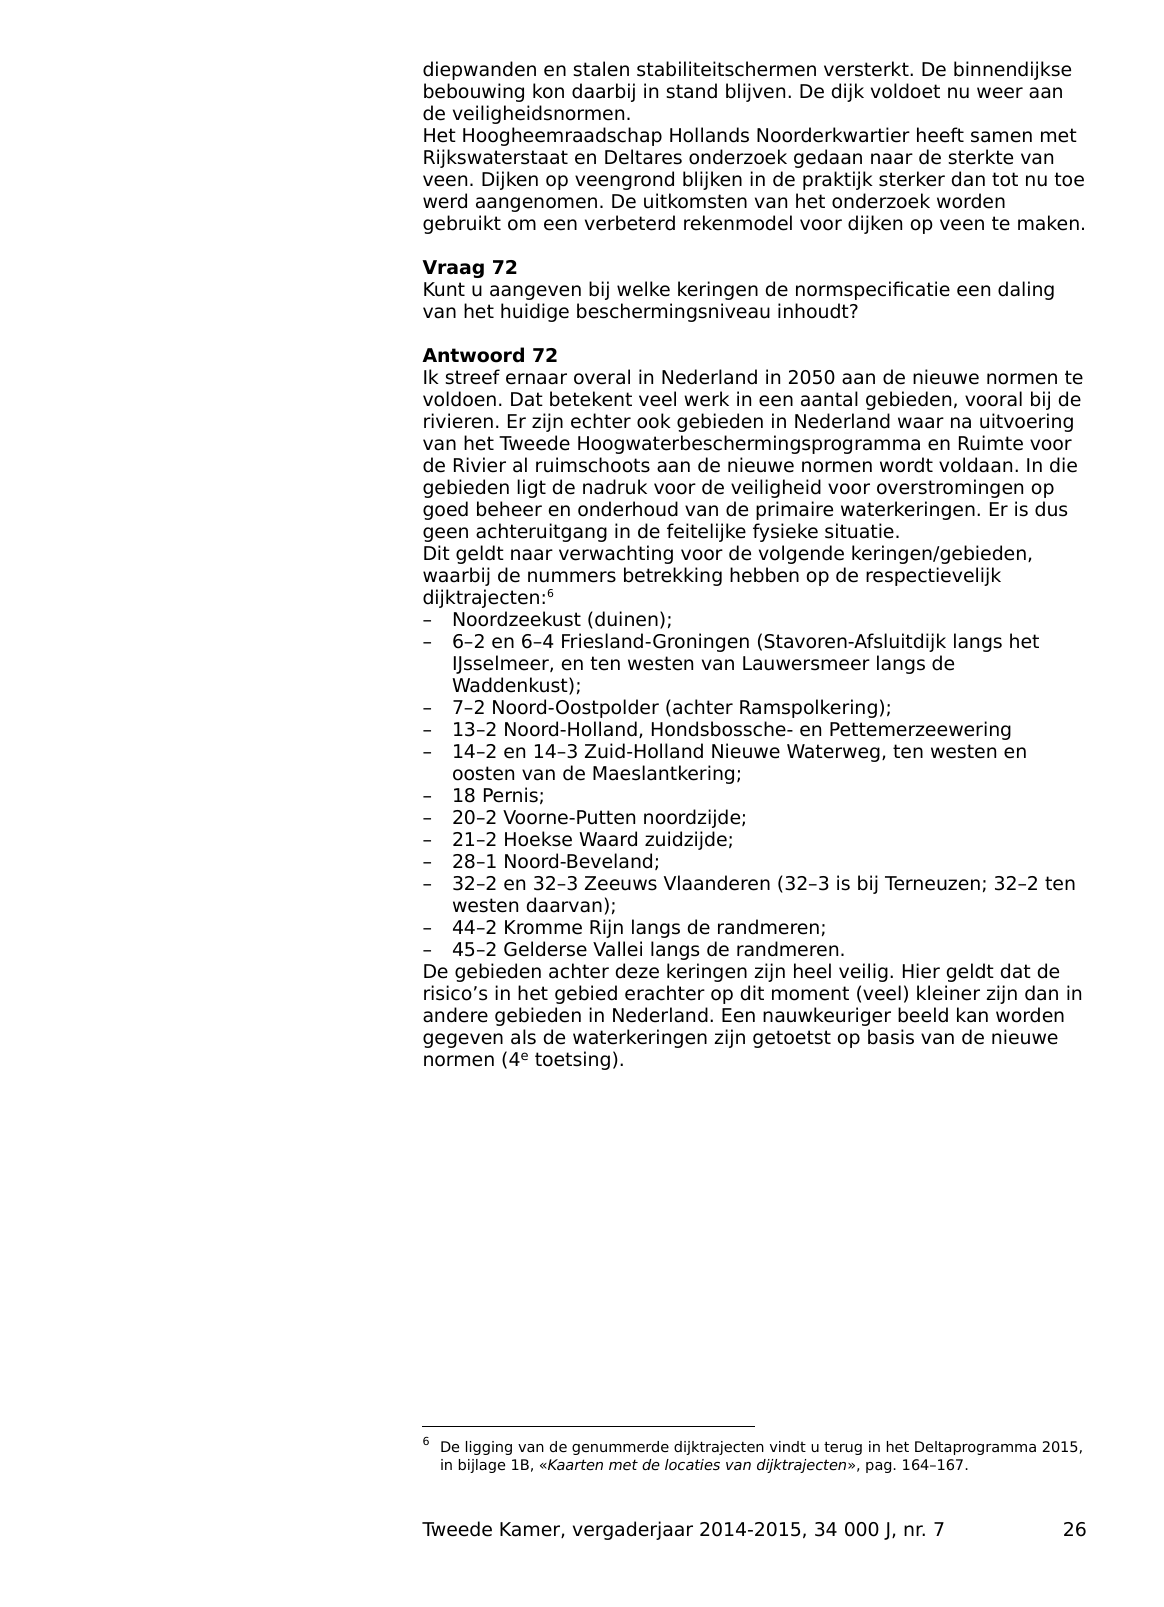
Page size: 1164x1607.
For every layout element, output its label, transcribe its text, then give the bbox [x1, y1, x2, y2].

text – 21–2 Hoekse Waard zuidzijde; [422, 829, 1087, 851]
text De gebieden achter deze keringen zijn heel veilig. Hier geldt dat de risico’s in het gebied erachter op dit moment (veel) kleiner zijn dan in andere gebieden in Nederland. Een nauwkeuriger beeld kan worden gegeven als de waterkeringen zijn getoetst op basis van de nieuwe normen (4e toetsing). [422, 961, 1087, 1071]
text waarbij de nummers betrekking hebben op de respectievelijk dijktrajecten: [422, 565, 1087, 609]
text Antwoord 72 [422, 345, 1087, 367]
text – 14–2 en 14–3 Zuid-Holland Nieuwe Waterweg, ten westen en oosten van de Maeslantkering; [422, 741, 1087, 785]
text – 44–2 Kromme Rijn langs de randmeren; [422, 917, 1087, 939]
text De ligging van de genummerde dijktrajecten vindt u terug in het Deltaprogramma 2015, in bijlage 1B, «Kaarten met de locaties van dijktrajecten», pag. 164–167. [422, 1435, 1087, 1474]
text – 18 Pernis; [422, 785, 1087, 807]
text – 32–2 en 32–3 Zeeuws Vlaanderen (32–3 is bij Terneuzen; 32–2 ten westen daarvan); [422, 873, 1087, 917]
text – 7–2 Noord-Oostpolder (achter Ramspolkering); [422, 697, 1087, 719]
text – 28–1 Noord-Beveland; [422, 851, 1087, 873]
text Dit geldt naar verwachting voor de volgende keringen/gebieden, [422, 543, 1087, 565]
text Kunt u aangeven bij welke keringen de normspecificatie een daling van het huidige beschermingsniveau inhoudt? [422, 279, 1087, 323]
text Vraag 72 [422, 257, 1087, 279]
text – 20–2 Voorne-Putten noordzijde; [422, 807, 1087, 829]
text Ik streef ernaar overal in Nederland in 2050 aan de nieuwe normen te voldoen. Dat betekent veel werk in een aantal gebieden, vooral bij de rivieren. Er zijn echter ook gebieden in Nederland waar na uitvoering van het Tweede Hoogwaterbeschermingsprogramma en Ruimte voor de Rivier al ruimschoots aan de nieuwe normen wordt voldaan. In die gebieden ligt de nadruk voor de veiligheid voor overstromingen op goed beheer en onderhoud van de primaire waterkeringen. Er is dus geen achteruitgang in de feitelijke fysieke situatie. [422, 367, 1087, 543]
text diepwanden en stalen stabiliteitschermen versterkt. De binnendijkse bebouwing kon daarbij in stand blijven. De dijk voldoet nu weer aan de veiligheidsnormen. [422, 59, 1087, 125]
text – 45–2 Gelderse Vallei langs de randmeren. [422, 939, 1087, 961]
text – 13–2 Noord-Holland, Hondsbossche- en Pettemerzeewering [422, 719, 1087, 741]
text – Noordzeekust (duinen); [422, 609, 1087, 631]
text Het Hoogheemraadschap Hollands Noorderkwartier heeft samen met Rijkswaterstaat en Deltares onderzoek gedaan naar de sterkte van veen. Dijken op veengrond blijken in de praktijk sterker dan tot nu toe werd aangenomen. De uitkomsten van het onderzoek worden gebruikt om een verbeterd rekenmodel voor dijken op veen te maken. [422, 125, 1087, 235]
text – 6–2 en 6–4 Friesland-Groningen (Stavoren-Afsluitdijk langs het IJsselmeer, en ten westen van Lauwersmeer langs de Waddenkust); [422, 631, 1087, 697]
